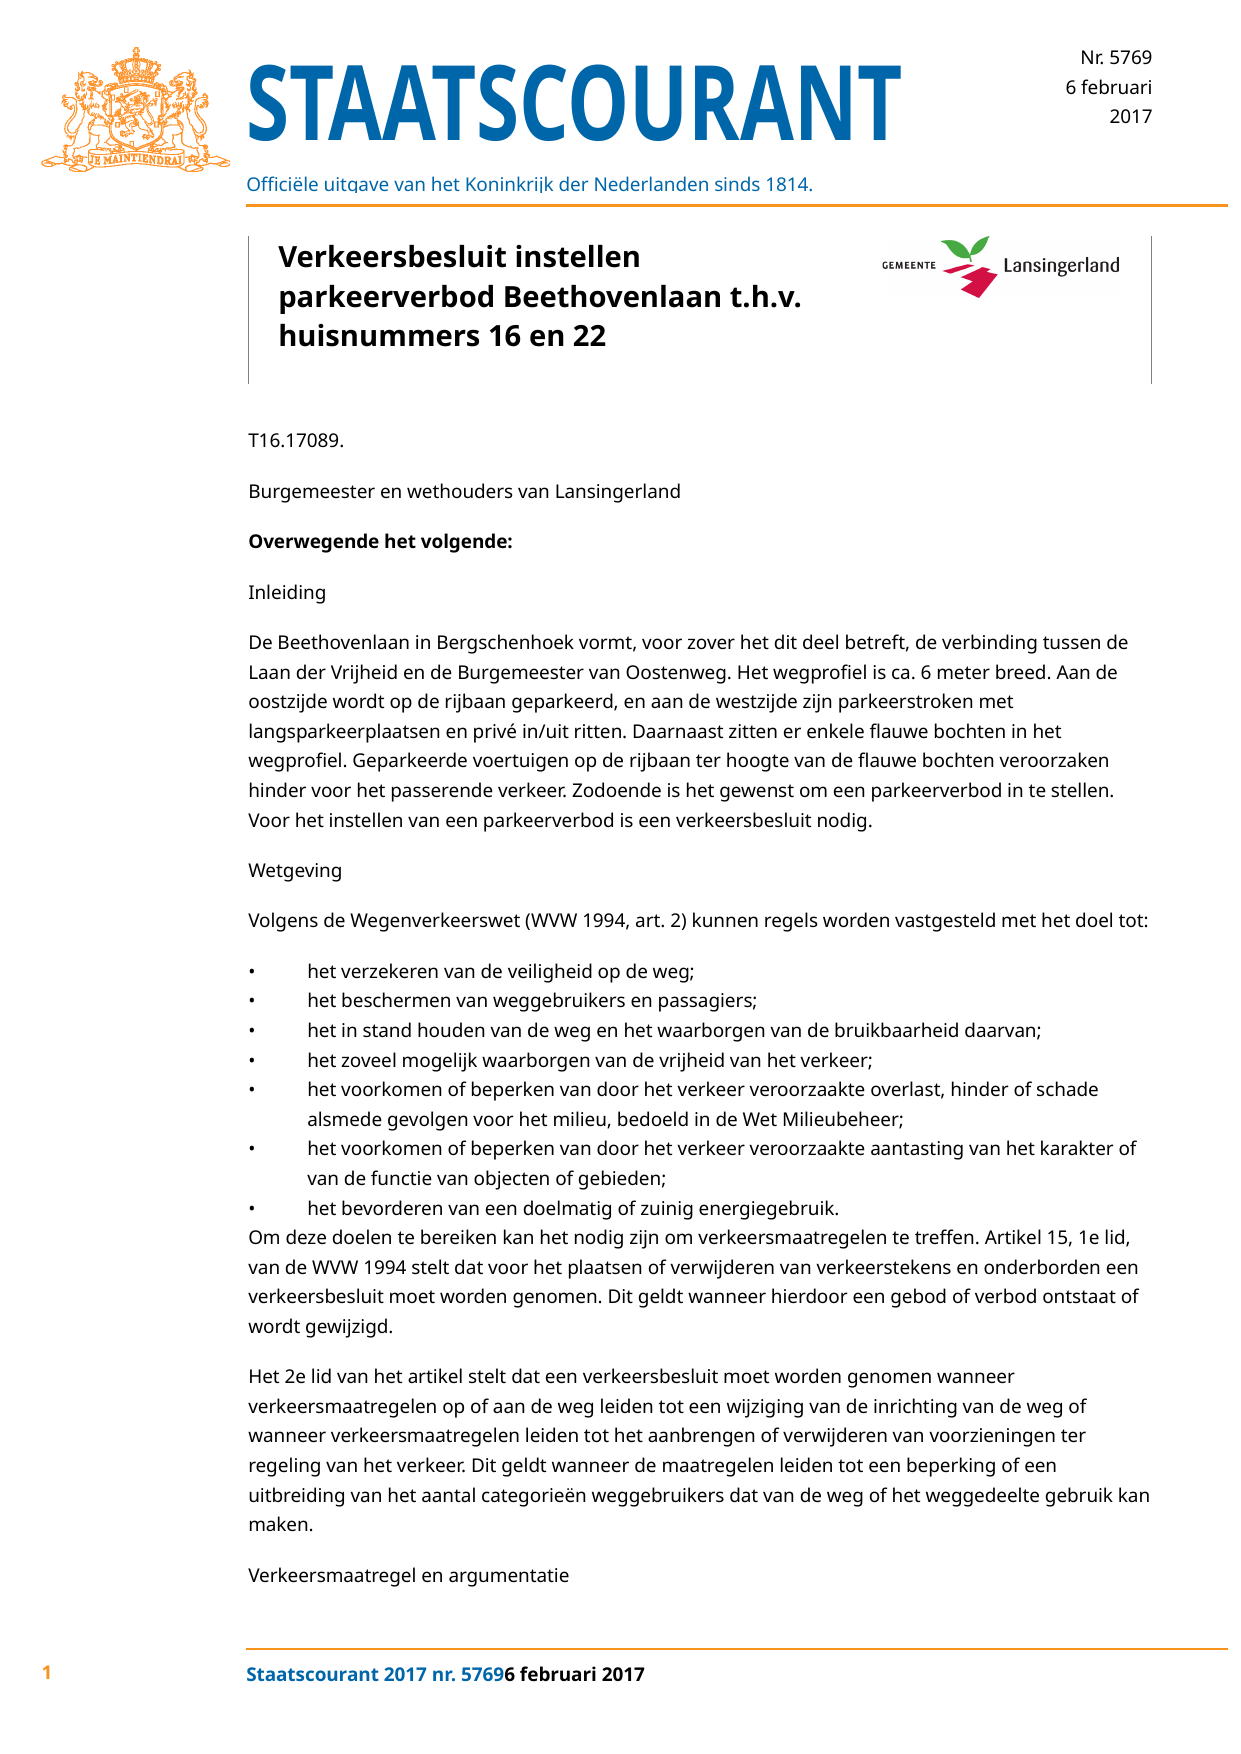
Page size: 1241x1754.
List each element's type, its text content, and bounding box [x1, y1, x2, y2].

text T16.17089. [248, 428, 1152, 453]
picture [41, 47, 231, 172]
text Wetgeving [248, 857, 1152, 883]
text Burgemeester en wethouders van Lansingerland [248, 478, 1152, 504]
text De Beethovenlaan in Bergschenhoek vormt, voor zover het dit deel betreft, de verbinding tussen de Laan der Vrijheid en de Burgemeester van Oostenweg. Het wegprofiel is ca. 6 meter breed. Aan de oostzijde wordt op de rijbaan geparkeerd, en aan de westzijde zijn parkeerstroken met langsparkeerplaatsen en privé in/uit ritten. Daarnaast zitten er enkele flauwe bochten in het wegprofiel. Geparkeerde voertuigen op de rijbaan ter hoogte van de flauwe bochten veroorzaken hinder voor het passerende verkeer. Zodoende is het gewenst om een parkeerverbod in te stellen. Voor het instellen van een parkeerverbod is een verkeersbesluit nodig. [248, 629, 1152, 832]
list het voorkomen of beperken van door het verkeer veroorzaakte aantasting van het karakter of van de functie van objecten of gebieden; [248, 1136, 1152, 1191]
list het in stand houden van de weg en het waarborgen van de bruikbaarheid daarvan; [248, 1017, 1152, 1043]
table_header Verkeersbesluit instellen parkeerverbod Beethovenlaan t.h.v. huisnummers 16 en 22 [249, 236, 850, 384]
list het bevorderen van een doelmatig of zuinig energiegebruik. [248, 1195, 1152, 1220]
text Verkeersmaatregel en argumentatie [248, 1562, 1152, 1587]
text Volgens de Wegenverkeerswet (WVW 1994, art. 2) kunnen regels worden vastgesteld met het doel tot: [248, 908, 1152, 933]
text Overwegende het volgende: [248, 528, 1152, 554]
list het zoveel mogelijk waarborgen van de vrijheid van het verkeer; [248, 1047, 1152, 1072]
text Het 2e lid van het artikel stelt dat een verkeersbesluit moet worden genomen wanneer verkeersmaatregelen op of aan de weg leiden tot een wijziging van de inrichting van de weg of wanneer verkeersmaatregelen leiden tot het aanbrengen of verwijderen van voorzieningen ter regeling van het verkeer. Dit geldt wanneer de maatregelen leiden tot een beperking of een uitbreiding van het aantal categorieën weggebruikers dat van de weg of het weggedeelte gebruik kan maken. [248, 1363, 1152, 1537]
table_header [850, 236, 1151, 384]
list het voorkomen of beperken van door het verkeer veroorzaakte overlast, hinder of schade alsmede gevolgen voor het milieu, bedoeld in de Wet Milieubeheer; [248, 1076, 1152, 1132]
list het verzekeren van de veiligheid op de weg; [248, 958, 1152, 984]
text Inleiding [248, 579, 1152, 604]
list het beschermen van weggebruikers en passagiers; [248, 988, 1152, 1013]
picture [882, 236, 1119, 298]
text Om deze doelen te bereiken kan het nodig zijn om verkeersmaatregelen te treffen. Artikel 15, 1e lid, van de WVW 1994 stelt dat voor het plaatsen of verwijderen van verkeerstekens en onderborden een verkeersbesluit moet worden genomen. Dit geldt wanneer hierdoor een gebod of verbod ontstaat of wordt gewijzigd. [248, 1224, 1152, 1339]
